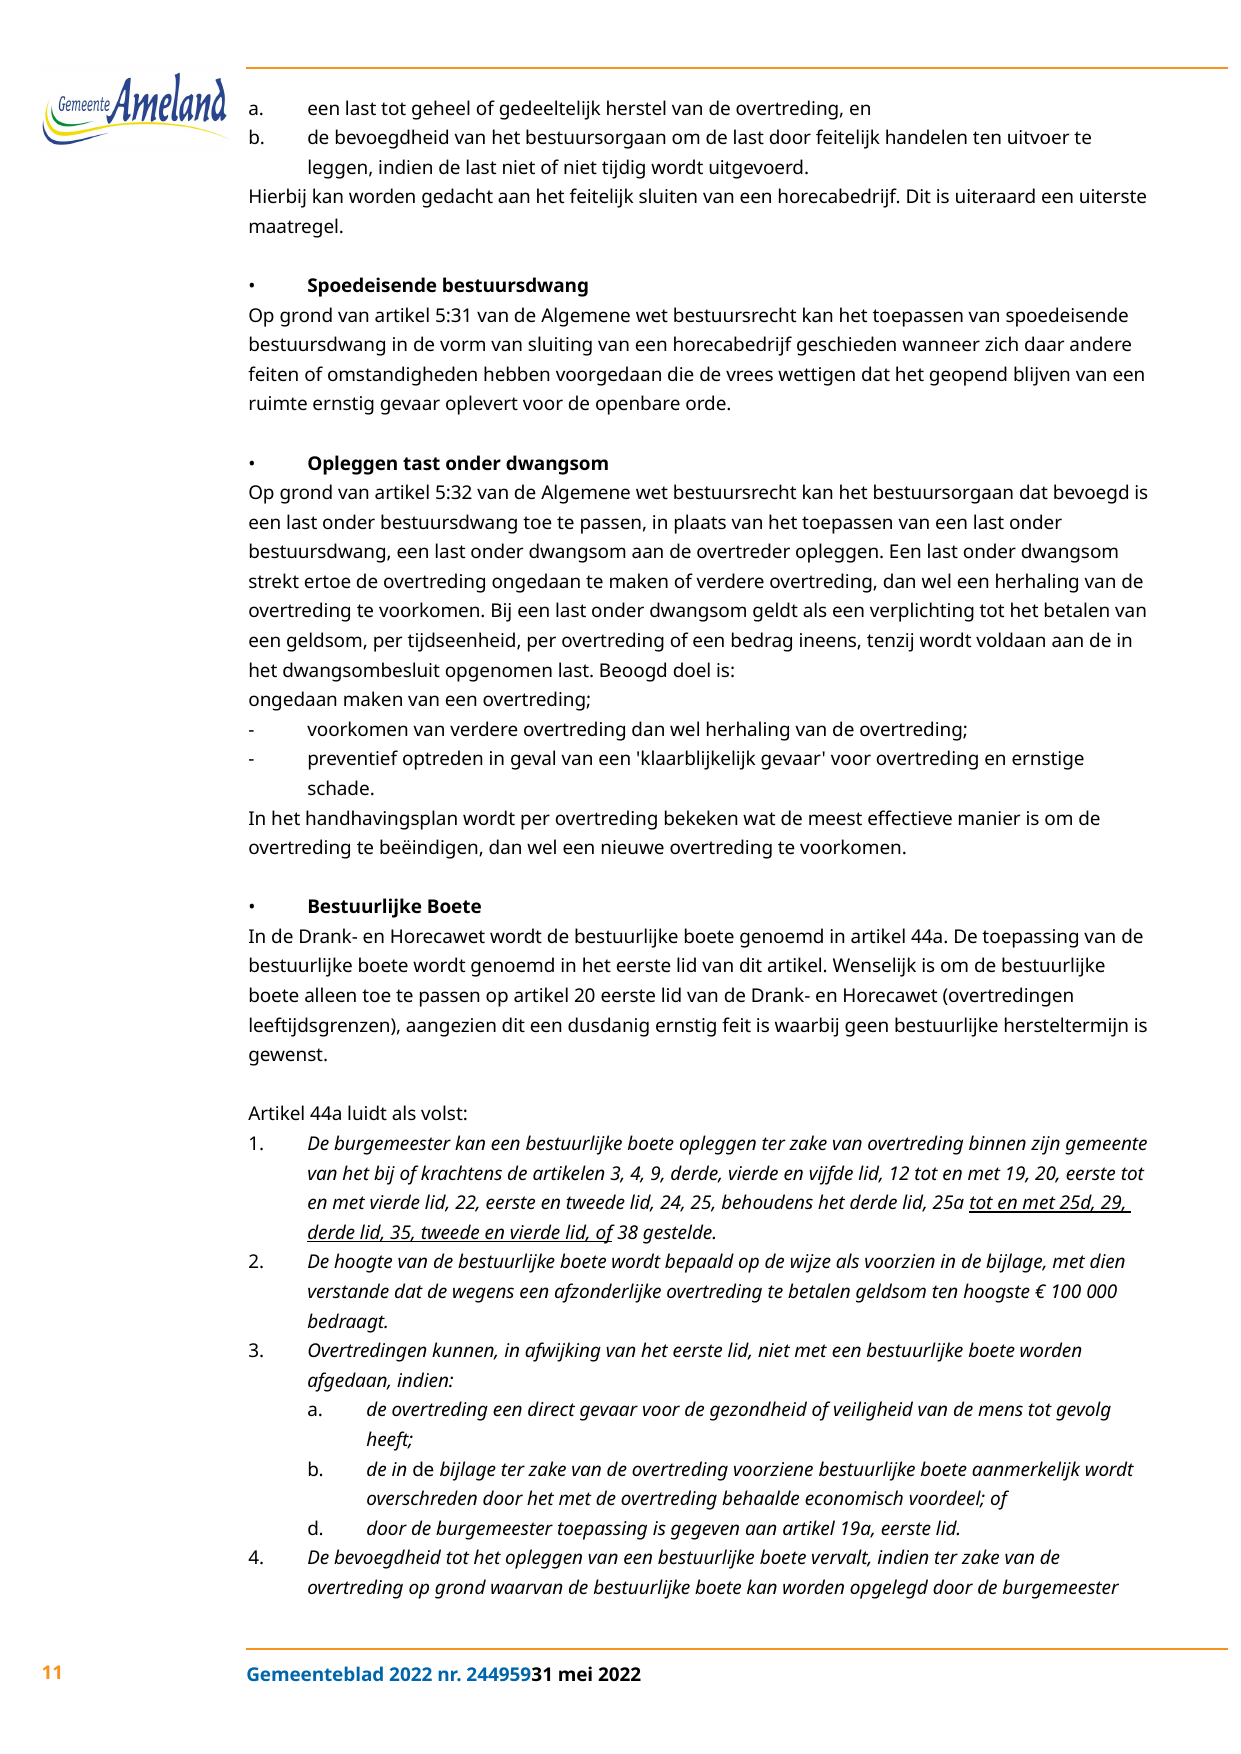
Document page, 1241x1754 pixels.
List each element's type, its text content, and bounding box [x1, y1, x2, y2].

list Bestuurlijke Boete [248, 893, 1152, 919]
text In de Drank- en Horecawet wordt de bestuurlijke boete genoemd in artikel 44a. De toepassing van de bestuurlijke boete wordt genoemd in het eerste lid van dit artikel. Wenselijk is om de bestuurlijke boete alleen toe te passen op artikel 20 eerste lid van de Drank- en Horecawet (overtredingen leeftijdsgrenzen), aangezien dit een dusdanig ernstig feit is waarbij geen bestuurlijke hersteltermijn is gewenst. [248, 923, 1152, 1067]
text Hierbij kan worden gedacht aan het feitelijk sluiten van een horecabedrijf. Dit is uiteraard een uiterste maatregel. [248, 183, 1152, 239]
list voorkomen van verdere overtreding dan wel herhaling van de overtreding; [248, 716, 1152, 742]
text ongedaan maken van een overtreding; [248, 686, 1152, 712]
list Opleggen tast onder dwangsom [248, 450, 1152, 476]
text Op grond van artikel 5:32 van de Algemene wet bestuursrecht kan het bestuursorgaan dat bevoegd is een last onder bestuursdwang toe te passen, in plaats van het toepassen van een last onder bestuursdwang, een last onder dwangsom aan de overtreder opleggen. Een last onder dwangsom strekt ertoe de overtreding ongedaan te maken of verdere overtreding, dan wel een herhaling van de overtreding te voorkomen. Bij een last onder dwangsom geldt als een verplichting tot het betalen van een geldsom, per tijdseenheid, per overtreding of een bedrag ineens, tenzij wordt voldaan aan de in het dwangsombesluit opgenomen last. Beoogd doel is: [248, 479, 1152, 683]
list een last tot geheel of gedeeltelijk herstel van de overtreding, en [248, 95, 1152, 121]
list preventief optreden in geval van een 'klaarblijkelijk gevaar' voor overtreding en ernstige schade. [248, 746, 1152, 801]
table_header De burgemeester kan een bestuurlijke boete opleggen ter zake van overtreding binnen zijn gemeente van het bij of krachtens de artikelen 3, 4, 9, derde, vierde en vijfde lid, 12 tot en met 19, 20, eerste tot en met vierde lid, 22, eerste en tweede lid, 24, 25, behoudens het derde lid, 25a tot en met 25d, 29, derde lid, 35, tweede en vierde lid, of 38 gestelde. De hoogte van de bestuurlijke boete wordt bepaald op de wijze als voorzien in de bijlage, met dien verstande dat de wegens een afzonderlijke overtreding te betalen geldsom ten hoogste € 100 000 bedraagt. Overtredingen kunnen, in afwijking van het eerste lid, niet met een bestuurlijke boete worden afgedaan, indien: de overtreding een direct gevaar voor de gezondheid of veiligheid van de mens tot gevolg heeft; de in de bijlage ter zake van de overtreding voorziene bestuurlijke boete aanmerkelijk wordt overschreden door het met de overtreding behaalde economisch voordeel; of door de burgemeester toepassing is gegeven aan artikel 19a, eerste lid. De bevoegdheid tot het opleggen van een bestuurlijke boete vervalt, indien ter zake van de overtreding op grond waarvan de bestuurlijke boete kan worden opgelegd door de burgemeester [248, 1130, 1152, 1600]
text In het handhavingsplan wordt per overtreding bekeken wat de meest effectieve manier is om de overtreding te beëindigen, dan wel een nieuwe overtreding te voorkomen. [248, 805, 1152, 860]
list Spoedeisende bestuursdwang [248, 272, 1152, 298]
picture [41, 47, 231, 172]
list de bevoegdheid van het bestuursorgaan om de last door feitelijk handelen ten uitvoer te leggen, indien de last niet of niet tijdig wordt uitgevoerd. [248, 124, 1152, 180]
text Op grond van artikel 5:31 van de Algemene wet bestuursrecht kan het toepassen van spoedeisende bestuursdwang in de vorm van sluiting van een horecabedrijf geschieden wanneer zich daar andere feiten of omstandigheden hebben voorgedaan die de vrees wettigen dat het geopend blijven van een ruimte ernstig gevaar oplevert voor de openbare orde. [248, 302, 1152, 416]
text Artikel 44a luidt als volst: [248, 1101, 1152, 1126]
